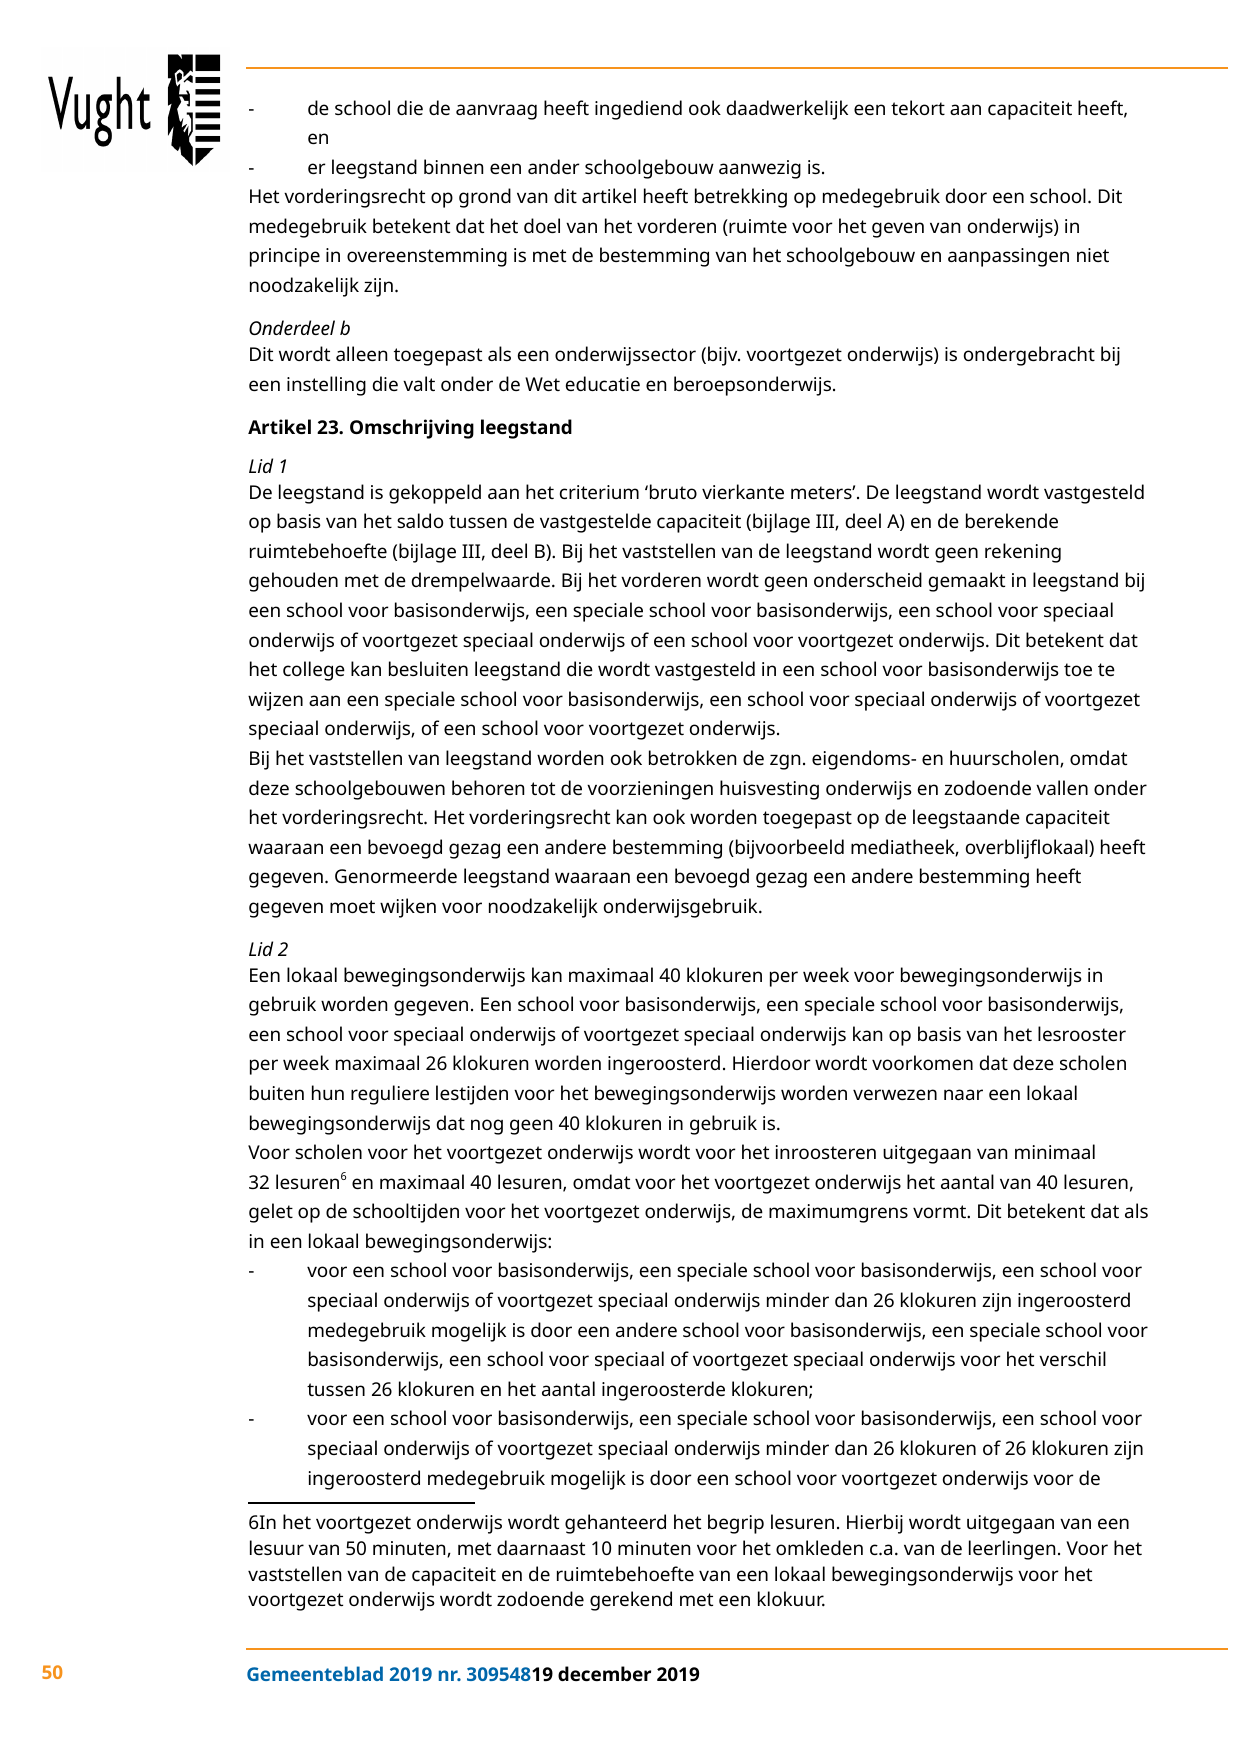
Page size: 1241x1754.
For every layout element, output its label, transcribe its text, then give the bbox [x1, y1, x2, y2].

text Bij het vaststellen van leegstand worden ook betrokken de zgn. eigendoms- en huurscholen, omdat deze schoolgebouwen behoren tot de voorzieningen huisvesting onderwijs en zodoende vallen onder het vorderingsrecht. Het vorderingsrecht kan ook worden toegepast op de leegstaande capaciteit waaraan een bevoegd gezag een andere bestemming (bijvoorbeeld mediatheek, overblijflokaal) heeft gegeven. Genormeerde leegstand waaraan een bevoegd gezag een andere bestemming heeft gegeven moet wijken voor noodzakelijk onderwijsgebruik. [248, 745, 1152, 919]
text Lid 1 [248, 453, 1152, 479]
text Het vorderingsrecht op grond van dit artikel heeft betrekking op medegebruik door een school. Dit medegebruik betekent dat het doel van het vorderen (ruimte voor het geven van onderwijs) in principe in overeenstemming is met de bestemming van het schoolgebouw en aanpassingen niet noodzakelijk zijn. [248, 183, 1152, 298]
list er leegstand binnen een ander schoolgebouw aanwezig is. [248, 154, 1152, 180]
text Voor scholen voor het voortgezet onderwijs wordt voor het inroosteren uitgegaan van minimaal 32 lesuren en maximaal 40 lesuren, omdat voor het voortgezet onderwijs het aantal van 40 lesuren, gelet op de schooltijden voor het voortgezet onderwijs, de maximumgrens vormt. Dit betekent dat als in een lokaal bewegingsonderwijs: [248, 1139, 1152, 1254]
picture [41, 47, 231, 172]
list de school die de aanvraag heeft ingediend ook daadwerkelijk een tekort aan capaciteit heeft, en [248, 95, 1152, 150]
text Een lokaal bewegingsonderwijs kan maximaal 40 klokuren per week voor bewegingsonderwijs in gebruik worden gegeven. Een school voor basisonderwijs, een speciale school voor basisonderwijs, een school voor speciaal onderwijs of voortgezet speciaal onderwijs kan op basis van het lesrooster per week maximaal 26 klokuren worden ingeroosterd. Hierdoor wordt voorkomen dat deze scholen buiten hun reguliere lestijden voor het bewegingsonderwijs worden verwezen naar een lokaal bewegingsonderwijs dat nog geen 40 klokuren in gebruik is. [248, 962, 1152, 1136]
text De leegstand is gekoppeld aan het criterium ‘bruto vierkante meters’. De leegstand wordt vastgesteld op basis van het saldo tussen de vastgestelde capaciteit (bijlage III, deel A) en de berekende ruimtebehoefte (bijlage III, deel B). Bij het vaststellen van de leegstand wordt geen rekening gehouden met de drempelwaarde. Bij het vorderen wordt geen onderscheid gemaakt in leegstand bij een school voor basisonderwijs, een speciale school voor basisonderwijs, een school voor speciaal onderwijs of voortgezet speciaal onderwijs of een school voor voortgezet onderwijs. Dit betekent dat het college kan besluiten leegstand die wordt vastgesteld in een school voor basisonderwijs toe te wijzen aan een speciale school voor basisonderwijs, een school voor speciaal onderwijs of voortgezet speciaal onderwijs, of een school voor voortgezet onderwijs. [248, 479, 1152, 741]
text Onderdeel b [248, 315, 1152, 341]
text In het voortgezet onderwijs wordt gehanteerd het begrip lesuren. Hierbij wordt uitgegaan van een lesuur van 50 minuten, met daarnaast 10 minuten voor het omkleden c.a. van de leerlingen. Voor het vaststellen van de capaciteit en de ruimtebehoefte van een lokaal bewegingsonderwijs voor het voortgezet onderwijs wordt zodoende gerekend met een klokuur. [248, 1509, 1152, 1612]
text Lid 2 [248, 936, 1152, 962]
list voor een school voor basisonderwijs, een speciale school voor basisonderwijs, een school voor speciaal onderwijs of voortgezet speciaal onderwijs minder dan 26 klokuren of 26 klokuren zijn ingeroosterd medegebruik mogelijk is door een school voor voortgezet onderwijs voor de [248, 1406, 1152, 1491]
list voor een school voor basisonderwijs, een speciale school voor basisonderwijs, een school voor speciaal onderwijs of voortgezet speciaal onderwijs minder dan 26 klokuren zijn ingeroosterd medegebruik mogelijk is door een andere school voor basisonderwijs, een speciale school voor basisonderwijs, een school voor speciaal of voortgezet speciaal onderwijs voor het verschil tussen 26 klokuren en het aantal ingeroosterde klokuren; [248, 1258, 1152, 1402]
text Artikel 23. Omschrijving leegstand [248, 414, 1152, 439]
text Dit wordt alleen toegepast als een onderwijssector (bijv. voortgezet onderwijs) is ondergebracht bij een instelling die valt onder de Wet educatie en beroepsonderwijs. [248, 341, 1152, 396]
